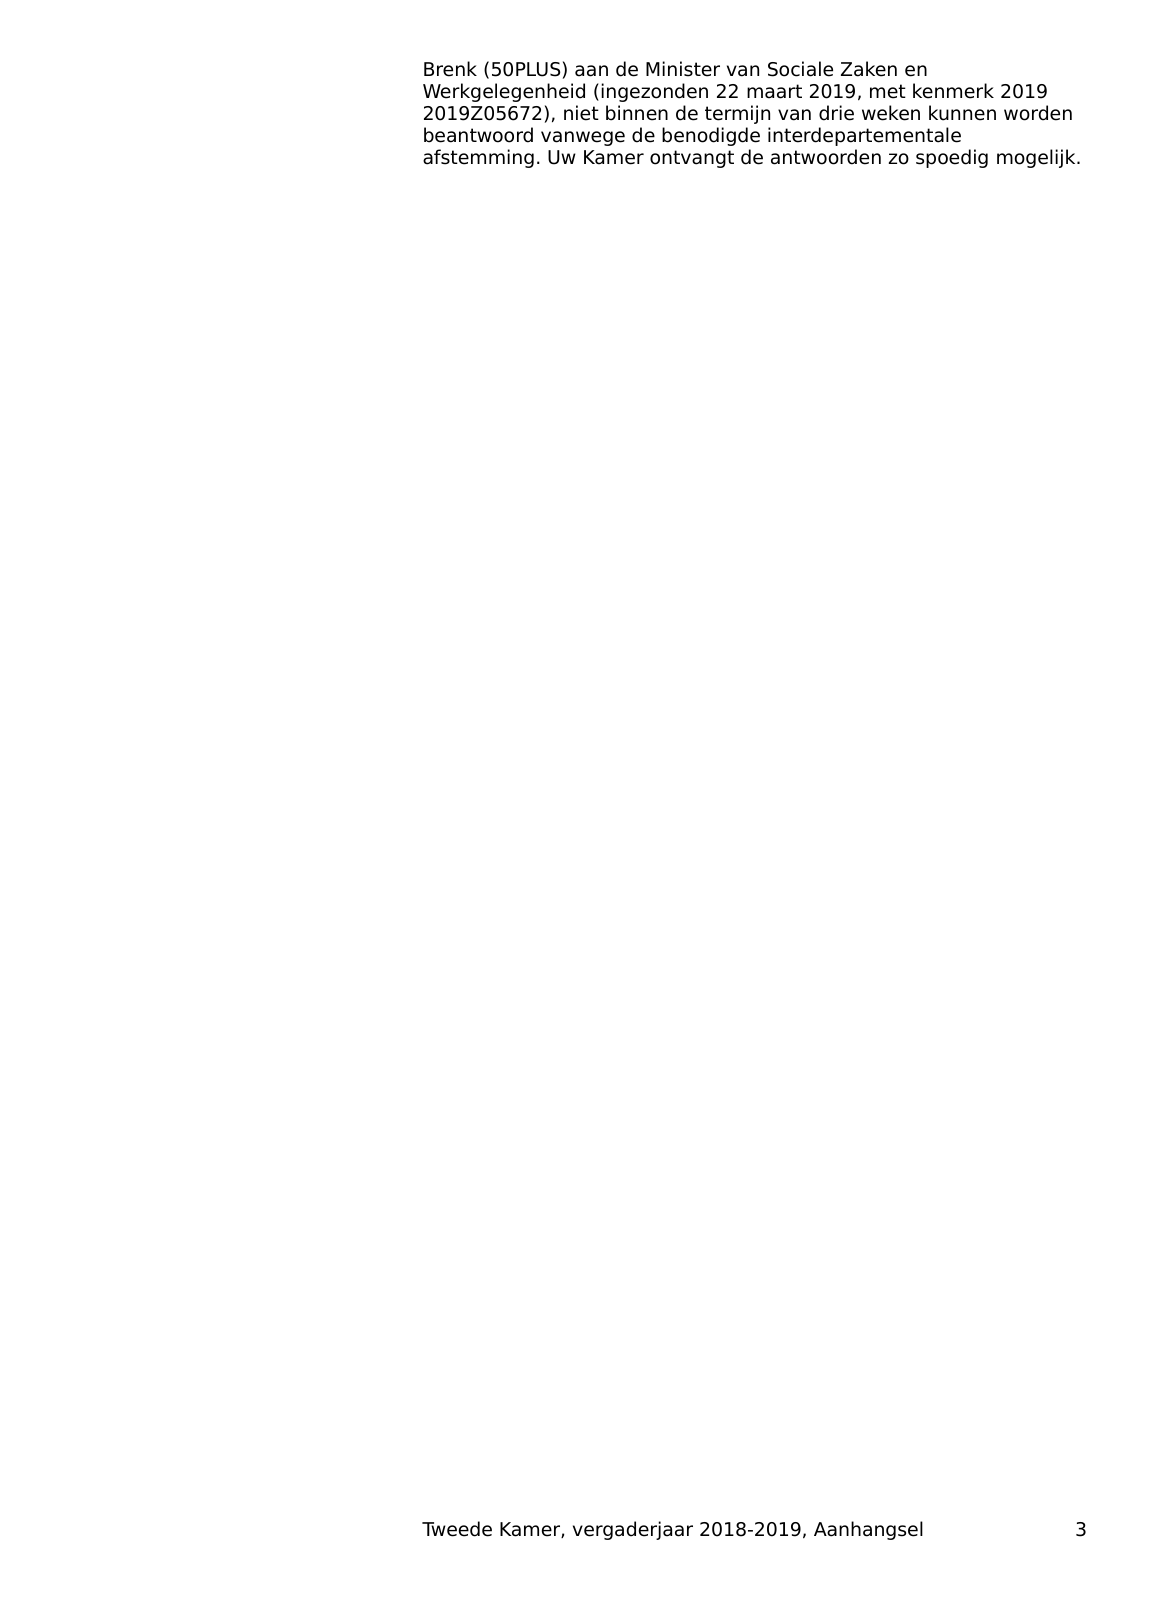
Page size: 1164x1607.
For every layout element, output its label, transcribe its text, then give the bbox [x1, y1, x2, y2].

text Brenk (50PLUS) aan de Minister van Sociale Zaken en Werkgelegenheid (ingezonden 22 maart 2019, met kenmerk 2019 2019Z05672), niet binnen de termijn van drie weken kunnen worden beantwoord vanwege de benodigde interdepartementale afstemming. Uw Kamer ontvangt de antwoorden zo spoedig mogelijk. [422, 59, 1087, 169]
